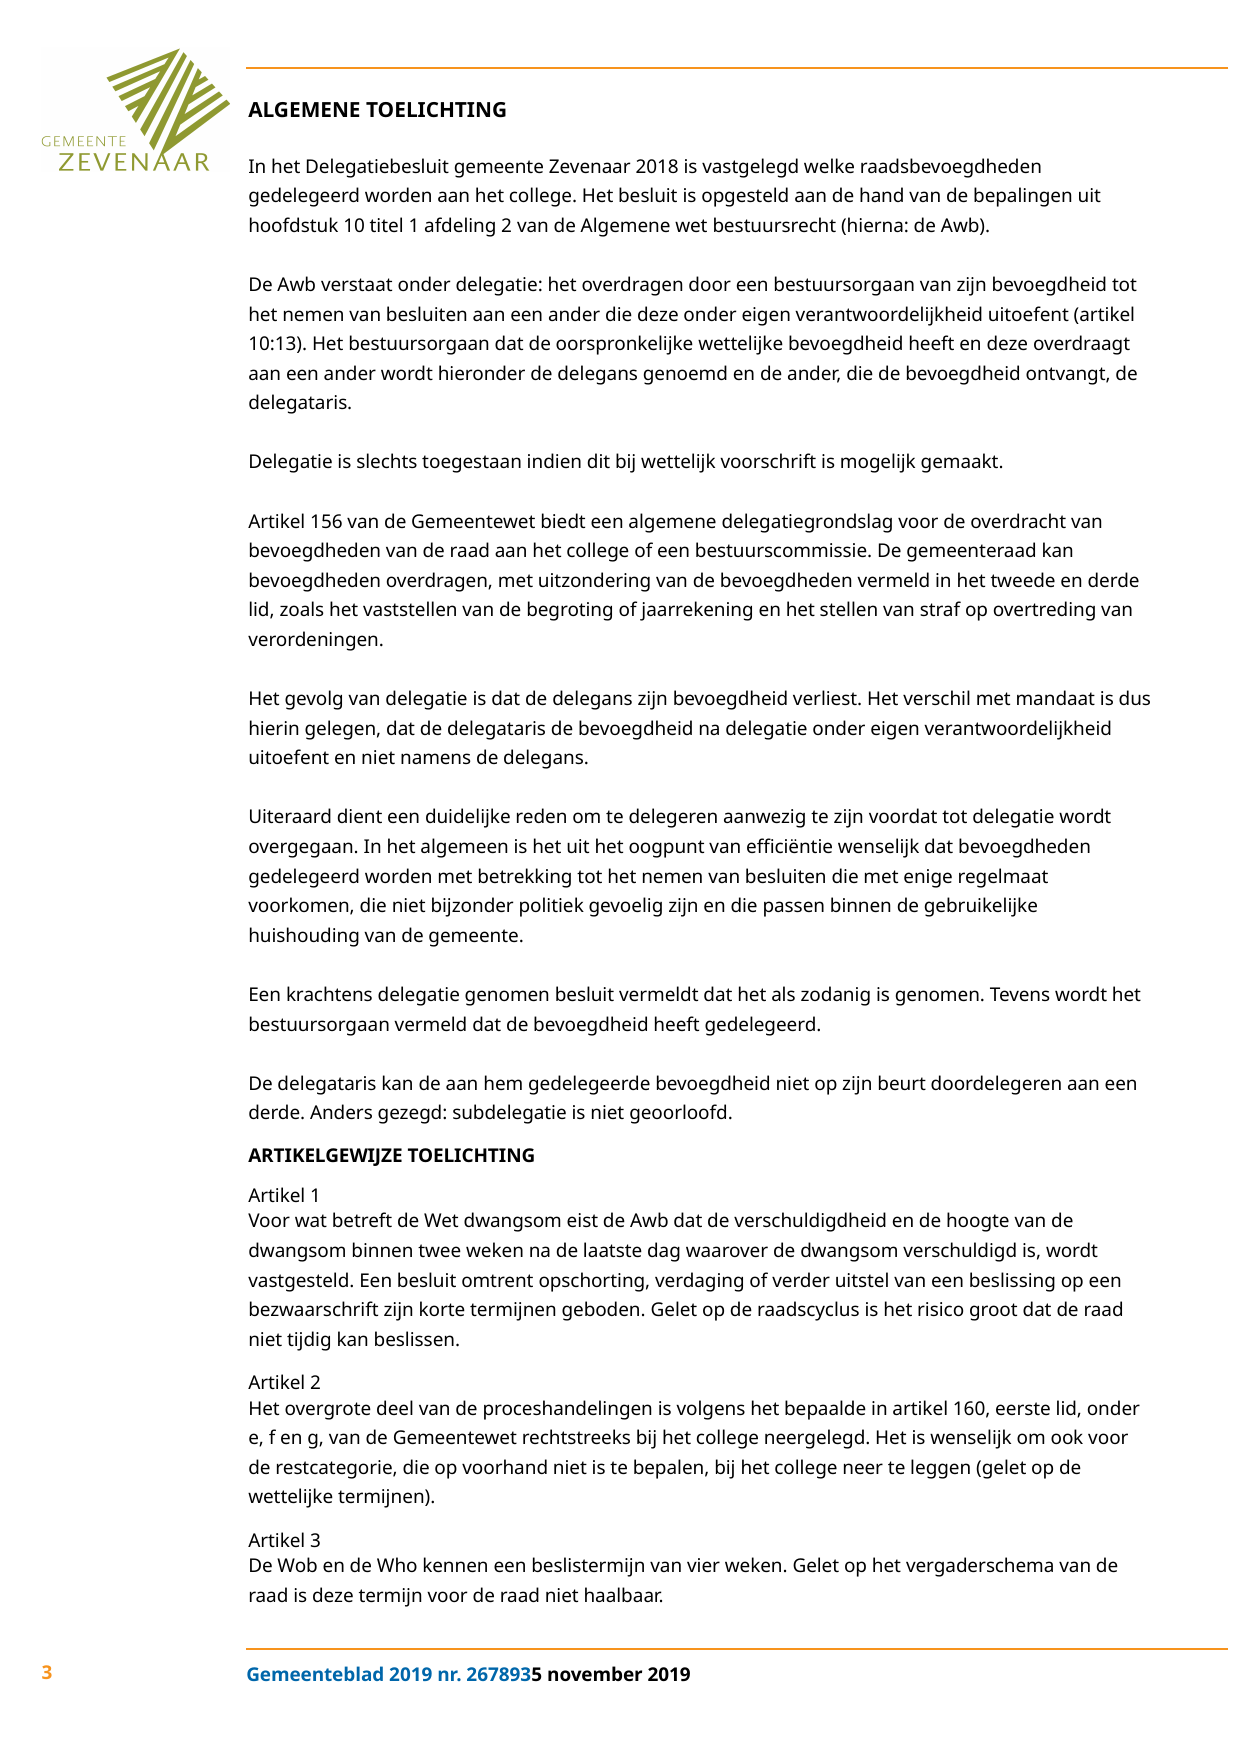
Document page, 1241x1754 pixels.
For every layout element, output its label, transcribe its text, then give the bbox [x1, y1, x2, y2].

picture [41, 47, 231, 172]
text ARTIKELGEWIJZE TOELICHTING [248, 1143, 1152, 1168]
text ALGEMENE TOELICHTING [248, 95, 1152, 123]
text In het Delegatiebesluit gemeente Zevenaar 2018 is vastgelegd welke raadsbevoegdheden gedelegeerd worden aan het college. Het besluit is opgesteld aan de hand van de bepalingen uit hoofdstuk 10 titel 1 afdeling 2 van de Algemene wet bestuursrecht (hierna: de Awb). [248, 153, 1152, 238]
text Artikel 3 [248, 1527, 1152, 1552]
text Artikel 2 [248, 1369, 1152, 1395]
text De Awb verstaat onder delegatie: het overdragen door een bestuursorgaan van zijn bevoegdheid tot het nemen van besluiten aan een ander die deze onder eigen verantwoordelijkheid uitoefent (artikel 10:13). Het bestuursorgaan dat de oorspronkelijke wettelijke bevoegdheid heeft en deze overdraagt aan een ander wordt hieronder de delegans genoemd en de ander, die de bevoegdheid ontvangt, de delegataris. [248, 271, 1152, 415]
text Voor wat betreft de Wet dwangsom eist de Awb dat de verschuldigdheid en de hoogte van de dwangsom binnen twee weken na de laatste dag waarover de dwangsom verschuldigd is, wordt vastgesteld. Een besluit omtrent opschorting, verdaging of verder uitstel van een beslissing op een bezwaarschrift zijn korte termijnen geboden. Gelet op de raadscyclus is het risico groot dat de raad niet tijdig kan beslissen. [248, 1208, 1152, 1352]
text Uiteraard dient een duidelijke reden om te delegeren aanwezig te zijn voordat tot delegatie wordt overgegaan. In het algemeen is het uit het oogpunt van efficiëntie wenselijk dat bevoegdheden gedelegeerd worden met betrekking tot het nemen van besluiten die met enige regelmaat voorkomen, die niet bijzonder politiek gevoelig zijn en die passen binnen de gebruikelijke huishouding van de gemeente. [248, 804, 1152, 948]
text Delegatie is slechts toegestaan indien dit bij wettelijk voorschrift is mogelijk gemaakt. [248, 449, 1152, 474]
text De delegataris kan de aan hem gedelegeerde bevoegdheid niet op zijn beurt doordelegeren aan een derde. Anders gezegd: subdelegatie is niet geoorloofd. [248, 1070, 1152, 1125]
text Artikel 1 [248, 1182, 1152, 1208]
text Artikel 156 van de Gemeentewet biedt een algemene delegatiegrondslag voor de overdracht van bevoegdheden van de raad aan het college of een bestuurscommissie. De gemeenteraad kan bevoegdheden overdragen, met uitzondering van de bevoegdheden vermeld in het tweede en derde lid, zoals het vaststellen van de begroting of jaarrekening en het stellen van straf op overtreding van verordeningen. [248, 508, 1152, 652]
text De Wob en de Who kennen een beslistermijn van vier weken. Gelet op het vergaderschema van de raad is deze termijn voor de raad niet haalbaar. [248, 1552, 1152, 1608]
text Het gevolg van delegatie is dat de delegans zijn bevoegdheid verliest. Het verschil met mandaat is dus hierin gelegen, dat de delegataris de bevoegdheid na delegatie onder eigen verantwoordelijkheid uitoefent en niet namens de delegans. [248, 685, 1152, 770]
text Een krachtens delegatie genomen besluit vermeldt dat het als zodanig is genomen. Tevens wordt het bestuursorgaan vermeld dat de bevoegdheid heeft gedelegeerd. [248, 981, 1152, 1037]
text Het overgrote deel van de proceshandelingen is volgens het bepaalde in artikel 160, eerste lid, onder e, f en g, van de Gemeentewet rechtstreeks bij het college neergelegd. Het is wenselijk om ook voor de restcategorie, die op voorhand niet is te bepalen, bij het college neer te leggen (gelet op de wettelijke termijnen). [248, 1395, 1152, 1509]
